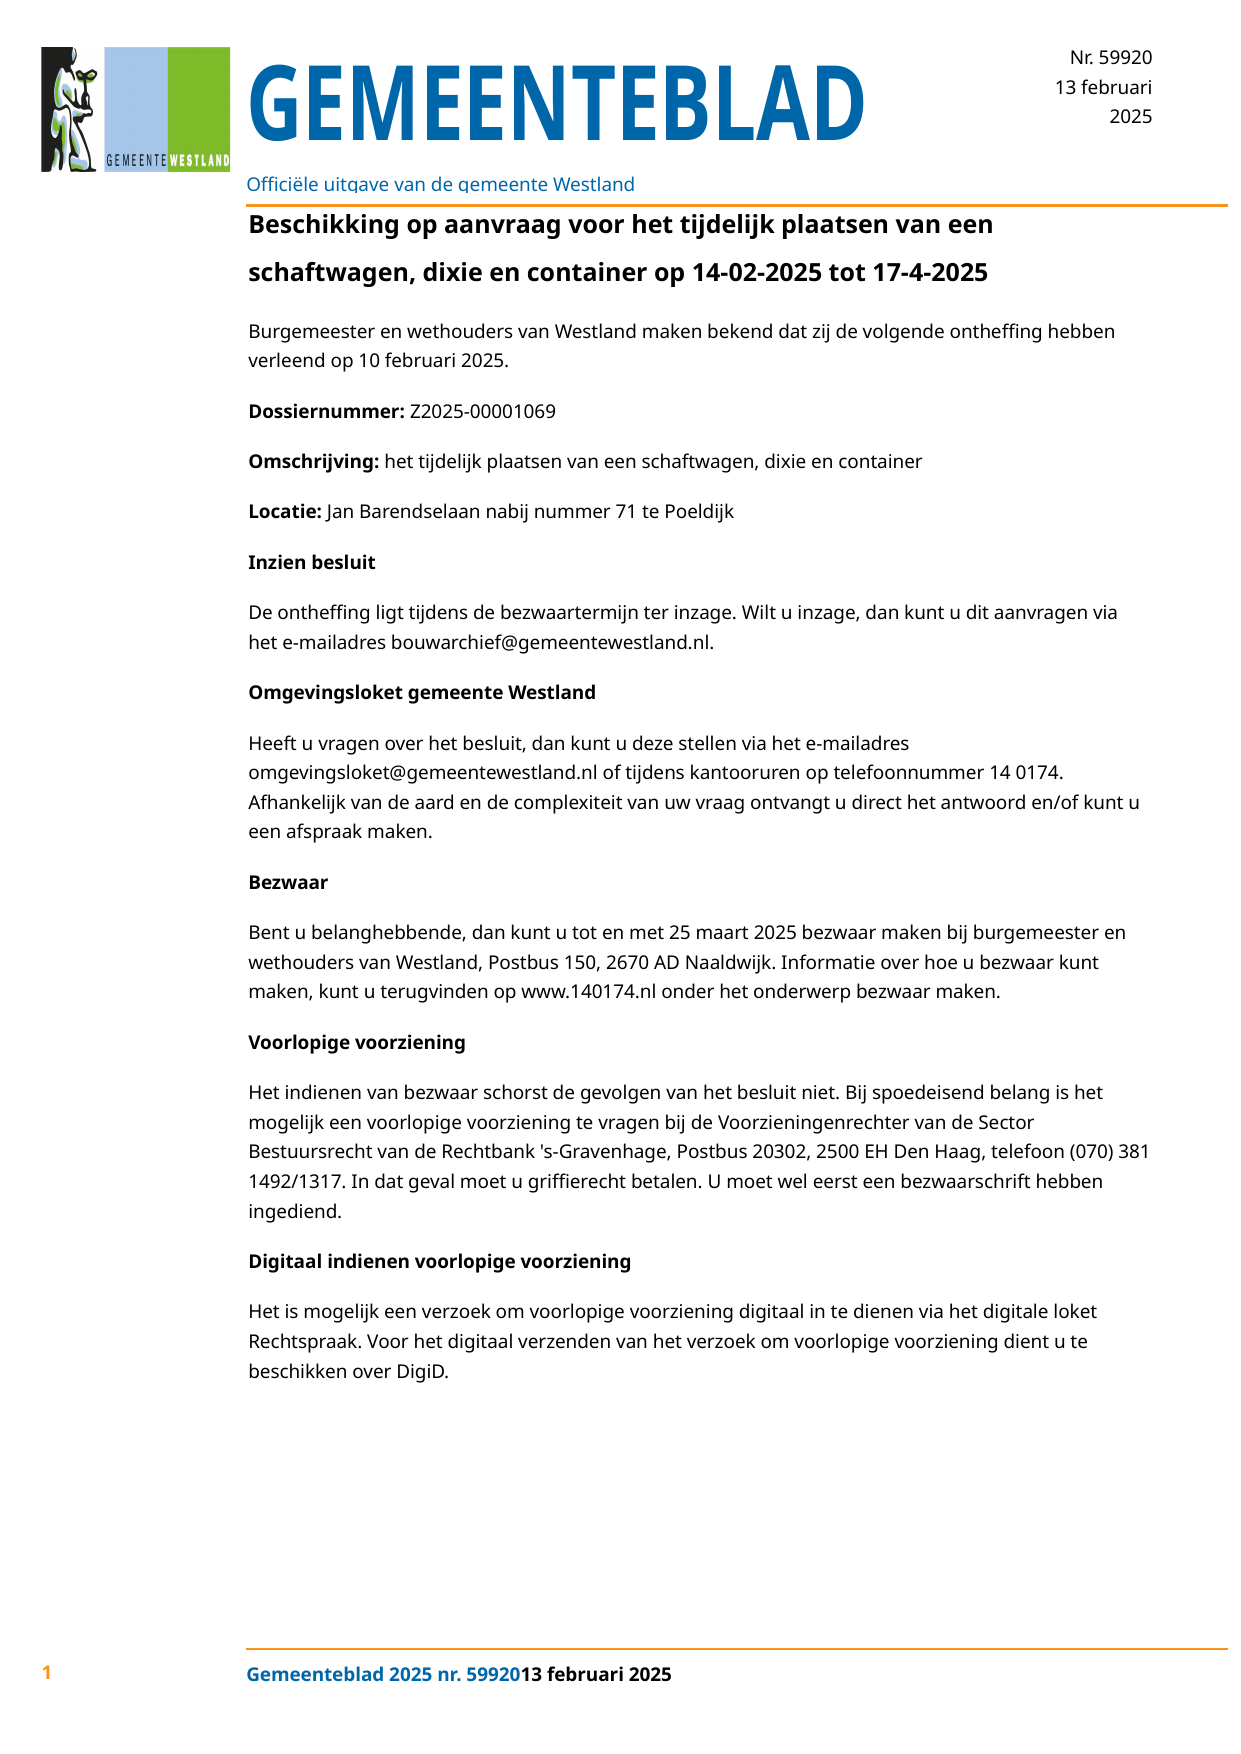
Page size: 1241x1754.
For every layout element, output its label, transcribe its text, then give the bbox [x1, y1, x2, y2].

text Heeft u vragen over het besluit, dan kunt u deze stellen via het e-mailadres omgevingsloket@gemeentewestland.nl of tijdens kantooruren op telefoonnummer 14 0174. Afhankelijk van de aard en de complexiteit van uw vraag ontvangt u direct het antwoord en/of kunt u een afspraak maken. [248, 730, 1152, 844]
text Burgemeester en wethouders van Westland maken bekend dat zij de volgende ontheffing hebben verleend op 10 februari 2025. [248, 318, 1152, 373]
text Digitaal indienen voorlopige voorziening [248, 1248, 1152, 1274]
text Omschrijving: het tijdelijk plaatsen van een schaftwagen, dixie en container [248, 448, 1152, 474]
text De ontheffing ligt tijdens de bezwaartermijn ter inzage. Wilt u inzage, dan kunt u dit aanvragen via het e-mailadres bouwarchief@gemeentewestland.nl. [248, 599, 1152, 655]
text Bent u belanghebbende, dan kunt u tot en met 25 maart 2025 bezwaar maken bij burgemeester en wethouders van Westland, Postbus 150, 2670 AD Naaldwijk. Informatie over hoe u bezwaar kunt maken, kunt u terugvinden op www.140174.nl onder het onderwerp bezwaar maken. [248, 919, 1152, 1004]
text Bezwaar [248, 869, 1152, 895]
text Inzien besluit [248, 549, 1152, 575]
text Het indienen van bezwaar schorst de gevolgen van het besluit niet. Bij spoedeisend belang is het mogelijk een voorlopige voorziening te vragen bij de Voorzieningenrechter van de Sector Bestuursrecht van de Rechtbank 's-Gravenhage, Postbus 20302, 2500 EH Den Haag, telefoon (070) 381 1492/1317. In dat geval moet u griffierecht betalen. U moet wel eerst een bezwaarschrift hebben ingediend. [248, 1079, 1152, 1224]
text Dossiernummer: Z2025-00001069 [248, 398, 1152, 424]
text Omgevingsloket gemeente Westland [248, 679, 1152, 705]
text Het is mogelijk een verzoek om voorlopige voorziening digitaal in te dienen via het digitale loket Rechtspraak. Voor het digitaal verzenden van het verzoek om voorlopige voorziening dient u te beschikken over DigiD. [248, 1299, 1152, 1384]
text Beschikking op aanvraag voor het tijdelijk plaatsen van een schaftwagen, dixie en container op 14-02-2025 tot 17-4-2025 [248, 207, 1152, 288]
picture [41, 47, 231, 172]
text Voorlopige voorziening [248, 1029, 1152, 1055]
text Locatie: Jan Barendselaan nabij nummer 71 te Poeldijk [248, 499, 1152, 524]
